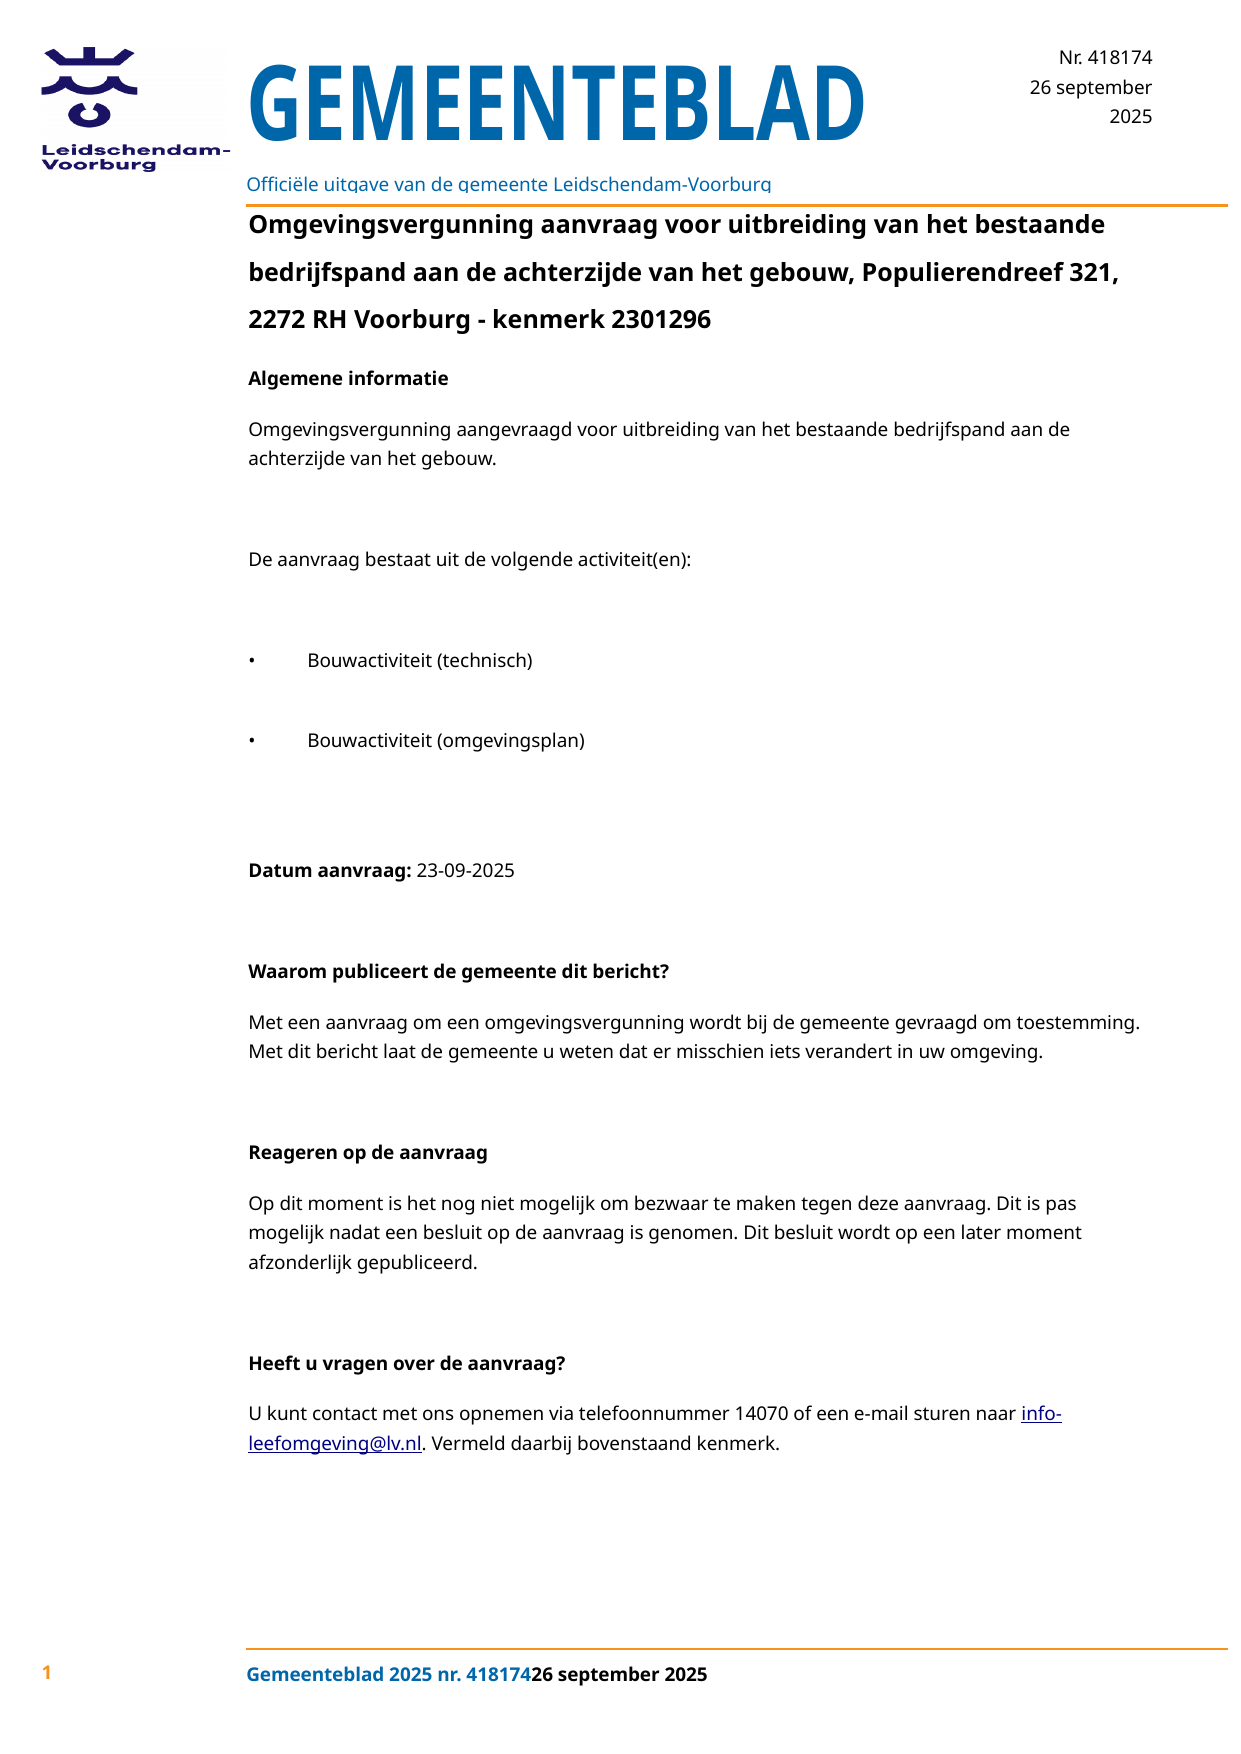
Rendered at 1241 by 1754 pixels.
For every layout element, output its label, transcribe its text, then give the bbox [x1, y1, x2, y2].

text Heeft u vragen over de aanvraag? [248, 1350, 1152, 1375]
text Omgevingsvergunning aanvraag voor uitbreiding van het bestaande bedrijfspand aan de achterzijde van het gebouw, Populierendreef 321, 2272 RH Voorburg - kenmerk 2301296 [248, 207, 1152, 336]
text Algemene informatie [248, 366, 1152, 391]
text Op dit moment is het nog niet mogelijk om bezwaar te maken tegen deze aanvraag. Dit is pas mogelijk nadat een besluit op de aanvraag is genomen. Dit besluit wordt op een later moment afzonderlijk gepubliceerd. [248, 1190, 1152, 1274]
text U kunt contact met ons opnemen via telefoonnummer 14070 of een e-mail sturen naar info-leefomgeving@lv.nl. Vermeld daarbij bovenstaand kenmerk. [248, 1400, 1152, 1455]
text Omgevingsvergunning aangevraagd voor uitbreiding van het bestaande bedrijfspand aan de achterzijde van het gebouw. [248, 416, 1152, 471]
text De aanvraag bestaat uit de volgende activiteit(en): [248, 546, 1152, 572]
picture [41, 47, 231, 172]
text Met een aanvraag om een omgevingsvergunning wordt bij de gemeente gevraagd om toestemming. Met dit bericht laat de gemeente u weten dat er misschien iets verandert in uw omgeving. [248, 1009, 1152, 1064]
list Bouwactiviteit (technisch) [248, 647, 1152, 673]
text Waarom publiceert de gemeente dit bericht? [248, 958, 1152, 984]
text Reageren op de aanvraag [248, 1139, 1152, 1165]
text Datum aanvraag: 23-09-2025 [248, 858, 1152, 883]
list Bouwactiviteit (omgevingsplan) [248, 727, 1152, 753]
